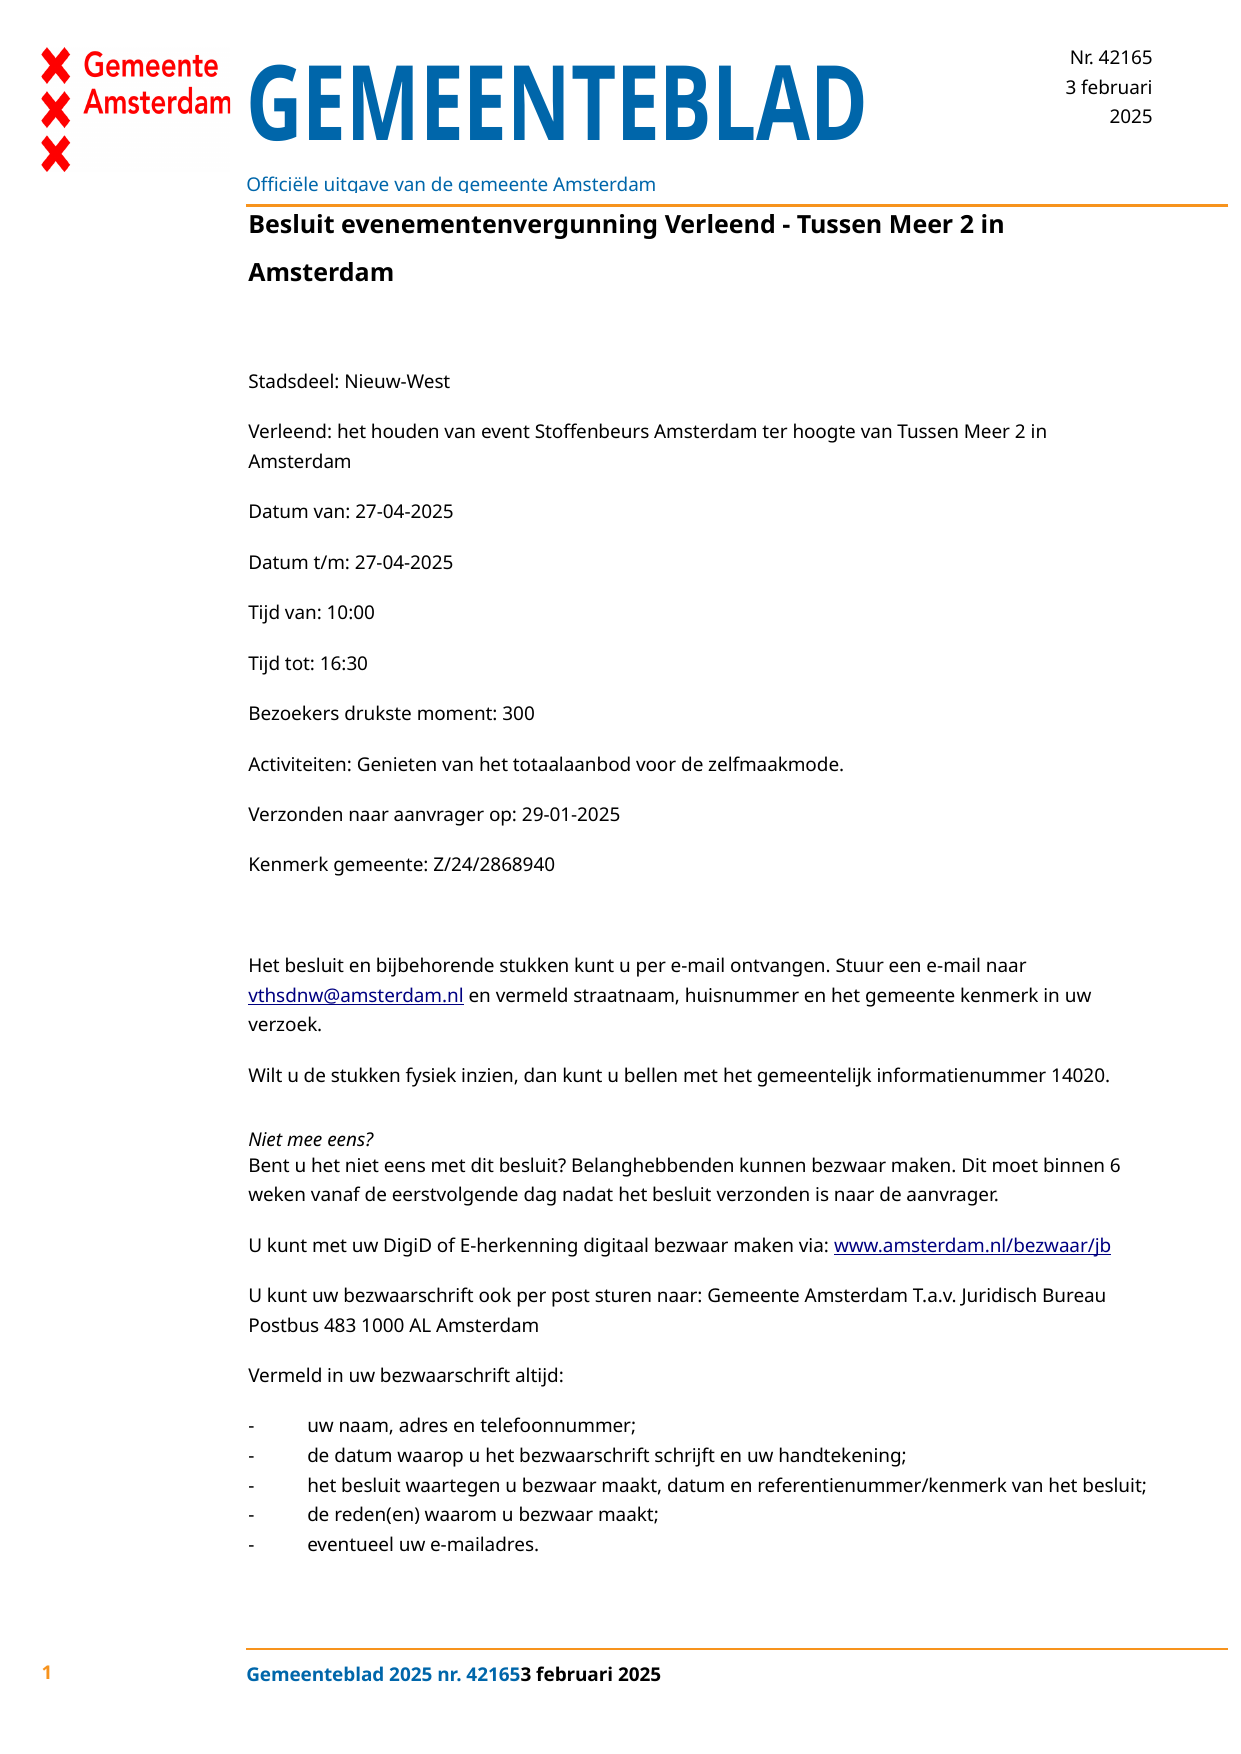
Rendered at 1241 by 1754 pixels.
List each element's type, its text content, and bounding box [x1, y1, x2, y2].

text Kenmerk gemeente: Z/24/2868940 [248, 852, 1152, 877]
text Tijd van: 10:00 [248, 599, 1152, 625]
text Activiteiten: Genieten van het totaalaanbod voor de zelfmaakmode. [248, 751, 1152, 777]
list uw naam, adres en telefoonnummer; [248, 1413, 1152, 1438]
text Datum t/m: 27-04-2025 [248, 549, 1152, 575]
text U kunt met uw DigiD of E-herkenning digitaal bezwaar maken via: www.amsterdam.nl/bezwaar/jb [248, 1232, 1152, 1257]
text Het besluit en bijbehorende stukken kunt u per e-mail ontvangen. Stuur een e-mail naar vthsdnw@amsterdam.nl en vermeld straatnaam, huisnummer en het gemeente kenmerk in uw verzoek. [248, 952, 1152, 1037]
text Stadsdeel: Nieuw-West [248, 368, 1152, 394]
text Verleend: het houden van event Stoffenbeurs Amsterdam ter hoogte van Tussen Meer 2 in Amsterdam [248, 419, 1152, 474]
list de reden(en) waarom u bezwaar maakt; [248, 1501, 1152, 1527]
text Bent u het niet eens met dit besluit? Belanghebbenden kunnen bezwaar maken. Dit moet binnen 6 weken vanaf de eerstvolgende dag nadat het besluit verzonden is naar de aanvrager. [248, 1152, 1152, 1207]
text U kunt uw bezwaarschrift ook per post sturen naar: Gemeente Amsterdam T.a.v. Juridisch Bureau Postbus 483 1000 AL Amsterdam [248, 1282, 1152, 1337]
list eventueel uw e-mailadres. [248, 1531, 1152, 1557]
text Tijd tot: 16:30 [248, 650, 1152, 676]
picture [41, 47, 231, 172]
text Niet mee eens? [248, 1126, 1152, 1152]
text Bezoekers drukste moment: 300 [248, 700, 1152, 726]
text Verzonden naar aanvrager op: 29-01-2025 [248, 801, 1152, 827]
text Wilt u de stukken fysiek inzien, dan kunt u bellen met het gemeentelijk informatienummer 14020. [248, 1062, 1152, 1088]
list de datum waarop u het bezwaarschrift schrijft en uw handtekening; [248, 1442, 1152, 1468]
text Besluit evenementenvergunning Verleend - Tussen Meer 2 in Amsterdam [248, 207, 1152, 288]
text Vermeld in uw bezwaarschrift altijd: [248, 1362, 1152, 1388]
text Datum van: 27-04-2025 [248, 499, 1152, 524]
list het besluit waartegen u bezwaar maakt, datum en referentienummer/kenmerk van het besluit; [248, 1472, 1152, 1497]
